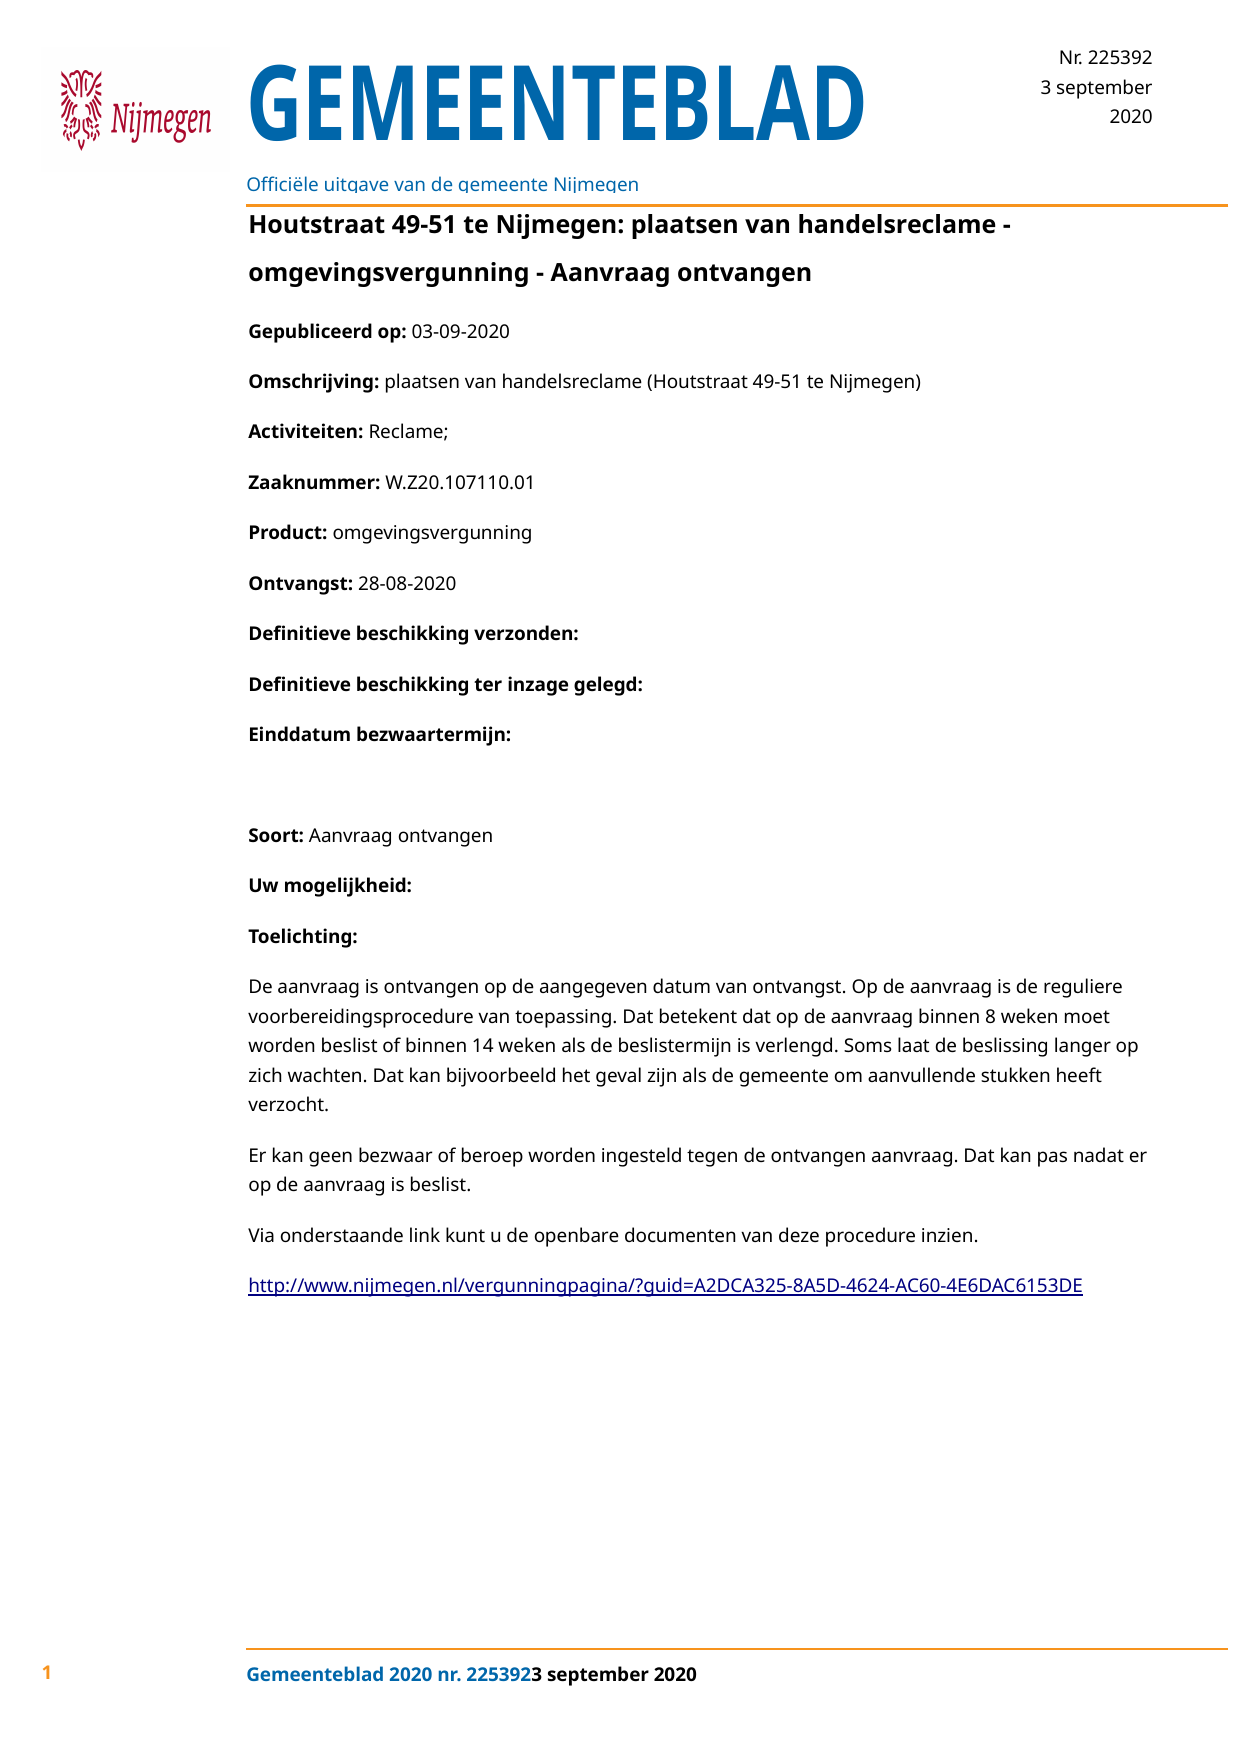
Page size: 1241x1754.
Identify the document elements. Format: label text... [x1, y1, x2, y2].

text Einddatum bezwaartermijn: [248, 721, 1152, 747]
text Zaaknummer: W.Z20.107110.01 [248, 469, 1152, 495]
text Er kan geen bezwaar of beroep worden ingesteld tegen de ontvangen aanvraag. Dat kan pas nadat er op de aanvraag is beslist. [248, 1142, 1152, 1197]
picture [41, 47, 231, 172]
text Toelichting: [248, 923, 1152, 949]
text Ontvangst: 28-08-2020 [248, 570, 1152, 596]
text Activiteiten: Reclame; [248, 419, 1152, 444]
text Omschrijving: plaatsen van handelsreclame (Houtstraat 49-51 te Nijmegen) [248, 368, 1152, 394]
text http://www.nijmegen.nl/vergunningpagina/?guid=A2DCA325-8A5D-4624-AC60-4E6DAC6153DE [248, 1272, 1152, 1298]
text Product: omgevingsvergunning [248, 519, 1152, 545]
text Via onderstaande link kunt u de openbare documenten van deze procedure inzien. [248, 1222, 1152, 1248]
text De aanvraag is ontvangen op de aangegeven datum van ontvangst. Op de aanvraag is de reguliere voorbereidingsprocedure van toepassing. Dat betekent dat op de aanvraag binnen 8 weken moet worden beslist of binnen 14 weken als de beslistermijn is verlengd. Soms laat de beslissing langer op zich wachten. Dat kan bijvoorbeeld het geval zijn als de gemeente om aanvullende stukken heeft verzocht. [248, 973, 1152, 1117]
text Gepubliceerd op: 03-09-2020 [248, 318, 1152, 344]
text Definitieve beschikking ter inzage gelegd: [248, 671, 1152, 697]
text Uw mogelijkheid: [248, 872, 1152, 898]
text Houtstraat 49-51 te Nijmegen: plaatsen van handelsreclame - omgevingsvergunning - Aanvraag ontvangen [248, 207, 1152, 288]
text Definitieve beschikking verzonden: [248, 620, 1152, 646]
text Soort: Aanvraag ontvangen [248, 822, 1152, 848]
